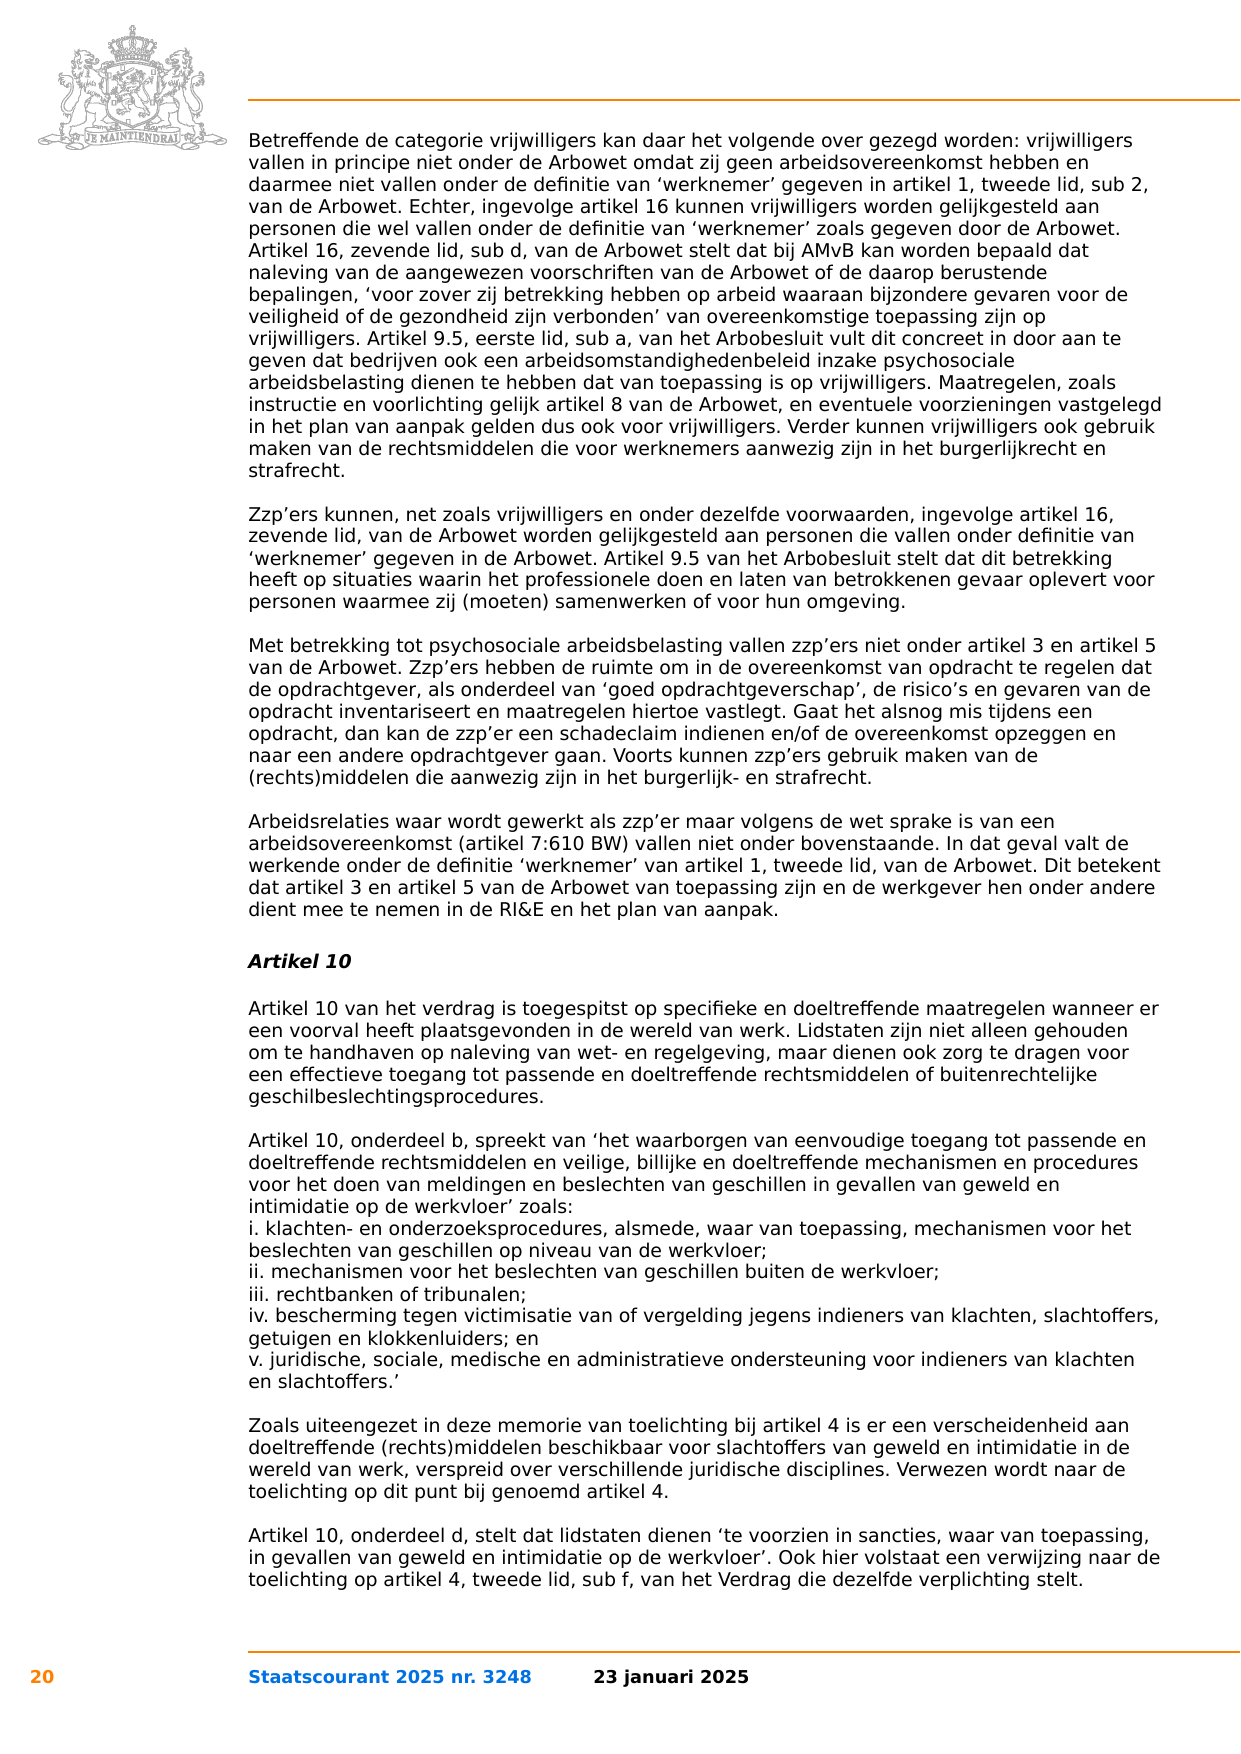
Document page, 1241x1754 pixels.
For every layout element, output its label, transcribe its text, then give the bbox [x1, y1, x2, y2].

text iii. rechtbanken of tribunalen; [248, 1283, 1163, 1305]
text v. juridische, sociale, medische en administratieve ondersteuning voor indieners van klachten en slachtoffers.’ [248, 1349, 1163, 1393]
text Met betrekking tot psychosociale arbeidsbelasting vallen zzp’ers niet onder artikel 3 en artikel 5 van de Arbowet. Zzp’ers hebben de ruimte om in de overeenkomst van opdracht te regelen dat de opdrachtgever, als onderdeel van ‘goed opdrachtgeverschap’, de risico’s en gevaren van de opdracht inventariseert en maatregelen hiertoe vastlegt. Gaat het alsnog mis tijdens een opdracht, dan kan de zzp’er een schadeclaim indienen en/of de overeenkomst opzeggen en naar een andere opdrachtgever gaan. Voorts kunnen zzp’ers gebruik maken van de (rechts)middelen die aanwezig zijn in het burgerlijk- en strafrecht. [248, 635, 1163, 789]
text Betreffende de categorie vrijwilligers kan daar het volgende over gezegd worden: vrijwilligers vallen in principe niet onder de Arbowet omdat zij geen arbeidsovereenkomst hebben en daarmee niet vallen onder de definitie van ‘werknemer’ gegeven in artikel 1, tweede lid, sub 2, van de Arbowet. Echter, ingevolge artikel 16 kunnen vrijwilligers worden gelijkgesteld aan personen die wel vallen onder de definitie van ‘werknemer’ zoals gegeven door de Arbowet. Artikel 16, zevende lid, sub d, van de Arbowet stelt dat bij AMvB kan worden bepaald dat naleving van de aangewezen voorschriften van de Arbowet of de daarop berustende bepalingen, ‘voor zover zij betrekking hebben op arbeid waaraan bijzondere gevaren voor de veiligheid of de gezondheid zijn verbonden’ van overeenkomstige toepassing zijn op vrijwilligers. Artikel 9.5, eerste lid, sub a, van het Arbobesluit vult dit concreet in door aan te geven dat bedrijven ook een arbeidsomstandighedenbeleid inzake psychosociale arbeidsbelasting dienen te hebben dat van toepassing is op vrijwilligers. Maatregelen, zoals instructie en voorlichting gelijk artikel 8 van de Arbowet, en eventuele voorzieningen vastgelegd in het plan van aanpak gelden dus ook voor vrijwilligers. Verder kunnen vrijwilligers ook gebruik maken van de rechtsmiddelen die voor werknemers aanwezig zijn in het burgerlijkrecht en strafrecht. [248, 130, 1163, 482]
text Artikel 10 van het verdrag is toegespitst op specifieke en doeltreffende maatregelen wanneer er een voorval heeft plaatsgevonden in de wereld van werk. Lidstaten zijn niet alleen gehouden om te handhaven op naleving van wet- en regelgeving, maar dienen ook zorg te dragen voor een effectieve toegang tot passende en doeltreffende rechtsmiddelen of buitenrechtelijke geschilbeslechtingsprocedures. [248, 998, 1163, 1108]
text Arbeidsrelaties waar wordt gewerkt als zzp’er maar volgens de wet sprake is van een arbeidsovereenkomst (artikel 7:610 BW) vallen niet onder bovenstaande. In dat geval valt de werkende onder de definitie ‘werknemer’ van artikel 1, tweede lid, van de Arbowet. Dit betekent dat artikel 3 en artikel 5 van de Arbowet van toepassing zijn en de werkgever hen onder andere dient mee te nemen in de RI&E en het plan van aanpak. [248, 811, 1163, 921]
picture [38, 25, 227, 150]
text Zoals uiteengezet in deze memorie van toelichting bij artikel 4 is er een verscheidenheid aan doeltreffende (rechts)middelen beschikbaar voor slachtoffers van geweld en intimidatie in de wereld van werk, verspreid over verschillende juridische disciplines. Verwezen wordt naar de toelichting op dit punt bij genoemd artikel 4. [248, 1415, 1163, 1503]
text i. klachten- en onderzoeksprocedures, alsmede, waar van toepassing, mechanismen voor het beslechten van geschillen op niveau van de werkvloer; [248, 1217, 1163, 1261]
text Artikel 10, onderdeel d, stelt dat lidstaten dienen ‘te voorzien in sancties, waar van toepassing, in gevallen van geweld en intimidatie op de werkvloer’. Ook hier volstaat een verwijzing naar de toelichting op artikel 4, tweede lid, sub f, van het Verdrag die dezelfde verplichting stelt. [248, 1525, 1163, 1591]
text Artikel 10, onderdeel b, spreekt van ‘het waarborgen van eenvoudige toegang tot passende en doeltreffende rechtsmiddelen en veilige, billijke en doeltreffende mechanismen en procedures voor het doen van meldingen en beslechten van geschillen in gevallen van geweld en intimidatie op de werkvloer’ zoals: [248, 1129, 1163, 1217]
subtitle Artikel 10 [248, 951, 1163, 973]
text Zzp’ers kunnen, net zoals vrijwilligers en onder dezelfde voorwaarden, ingevolge artikel 16, zevende lid, van de Arbowet worden gelijkgesteld aan personen die vallen onder definitie van ‘werknemer’ gegeven in de Arbowet. Artikel 9.5 van het Arbobesluit stelt dat dit betrekking heeft op situaties waarin het professionele doen en laten van betrokkenen gevaar oplevert voor personen waarmee zij (moeten) samenwerken of voor hun omgeving. [248, 503, 1163, 613]
text ii. mechanismen voor het beslechten van geschillen buiten de werkvloer; [248, 1261, 1163, 1283]
text iv. bescherming tegen victimisatie van of vergelding jegens indieners van klachten, slachtoffers, getuigen en klokkenluiders; en [248, 1305, 1163, 1349]
